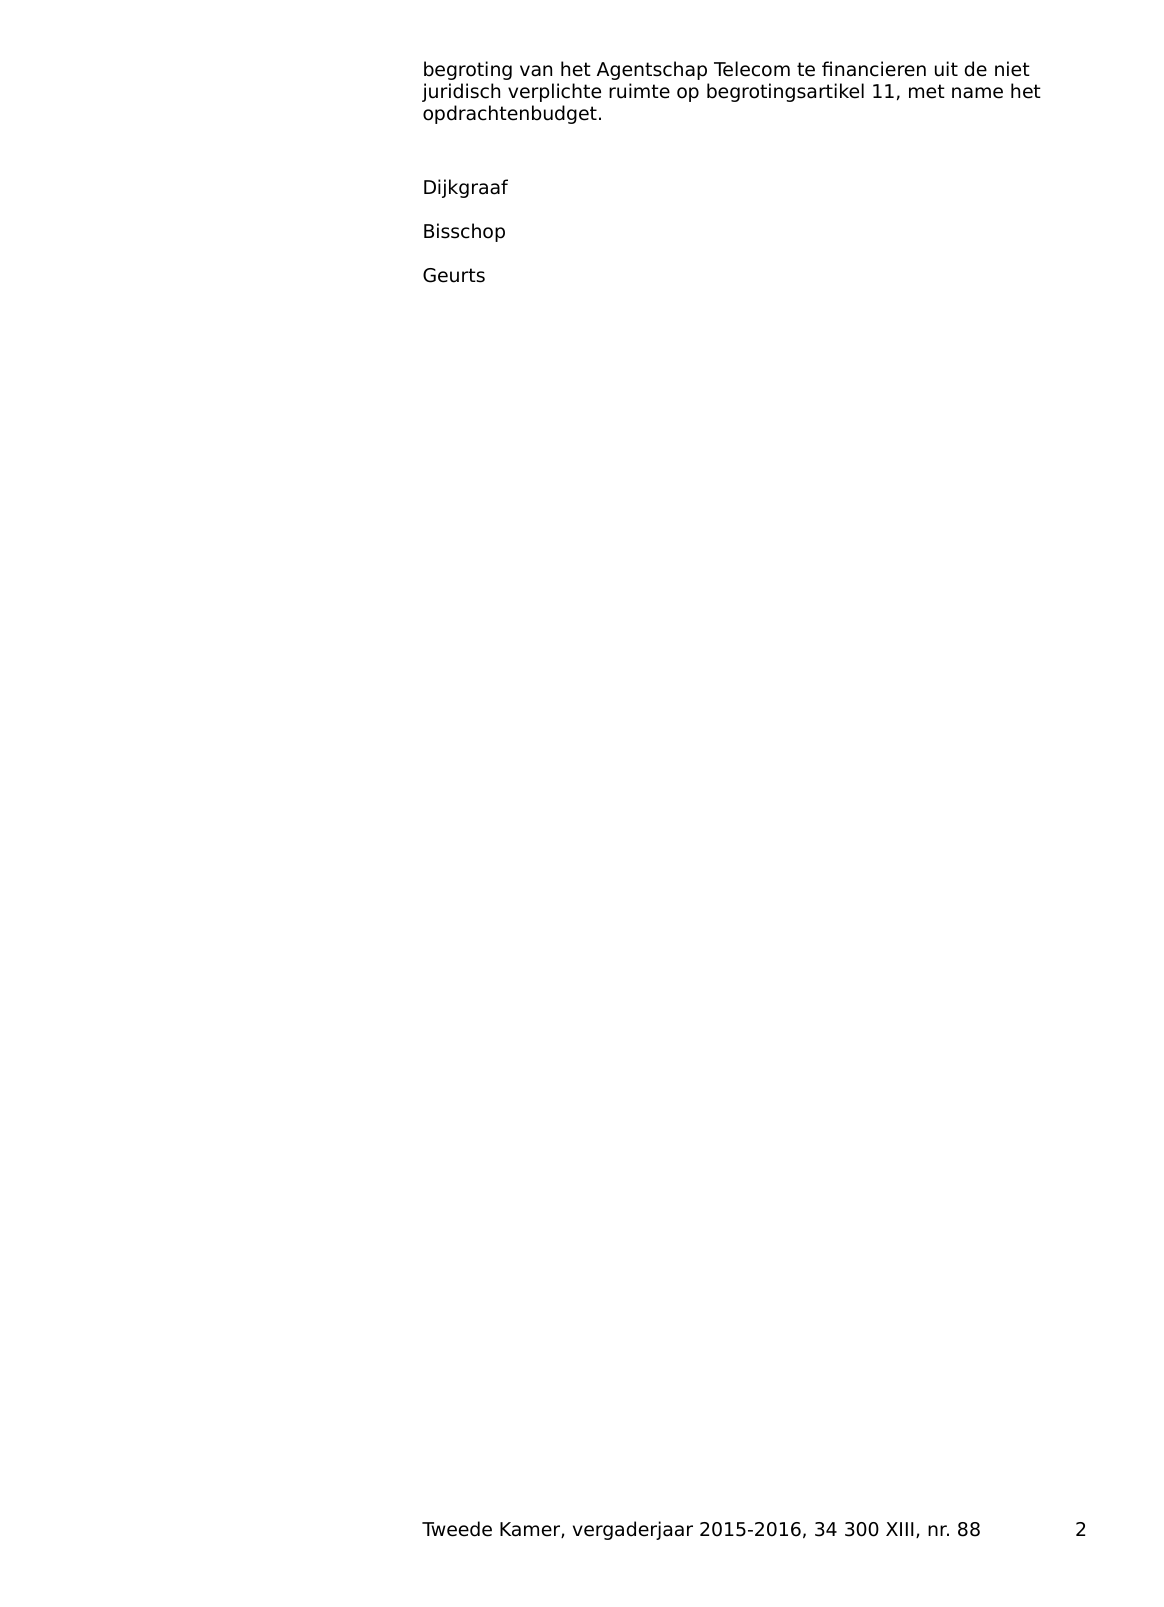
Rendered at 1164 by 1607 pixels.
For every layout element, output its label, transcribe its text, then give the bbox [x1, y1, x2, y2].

text begroting van het Agentschap Telecom te financieren uit de niet juridisch verplichte ruimte op begrotingsartikel 11, met name het opdrachtenbudget. [422, 59, 1087, 125]
text Dijkgraaf Bisschop Geurts [422, 155, 1087, 287]
